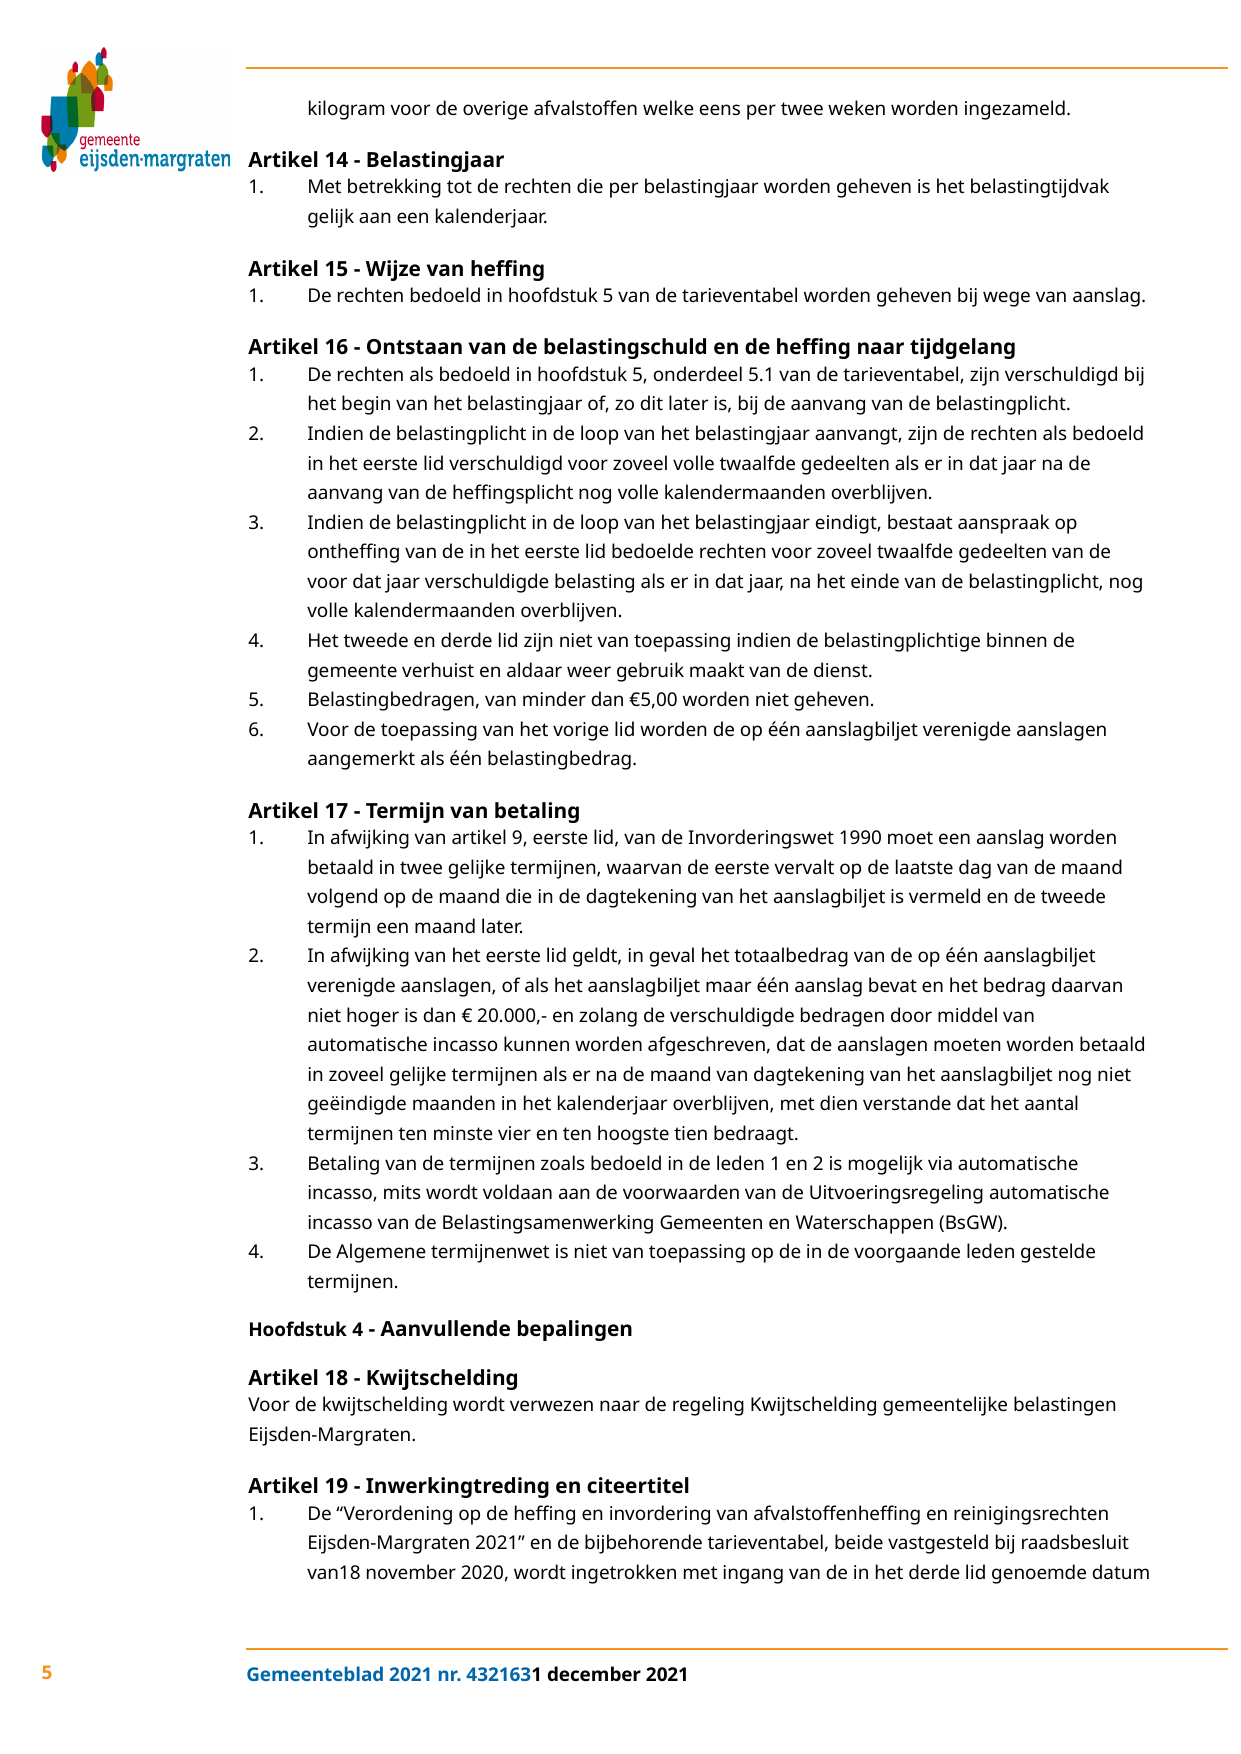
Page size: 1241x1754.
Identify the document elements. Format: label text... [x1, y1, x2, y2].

list De rechten bedoeld in hoofdstuk 5 van de tarieventabel worden geheven bij wege van aanslag. [248, 282, 1152, 308]
list Indien de belastingplicht in de loop van het belastingjaar eindigt, bestaat aanspraak op ontheffing van de in het eerste lid bedoelde rechten voor zoveel twaalfde gedeelten van de voor dat jaar verschuldigde belasting als er in dat jaar, na het einde van de belastingplicht, nog volle kalendermaanden overblijven. [248, 509, 1152, 623]
text Artikel 18 - Kwijtschelding [248, 1363, 1152, 1391]
text Artikel 15 - Wijze van heffing [248, 254, 1152, 282]
text Artikel 17 - Termijn van betaling [248, 796, 1152, 824]
list Voor de toepassing van het vorige lid worden de op één aanslagbiljet verenigde aanslagen aangemerkt als één belastingbedrag. [248, 716, 1152, 771]
text Artikel 14 - Belastingjaar [248, 145, 1152, 174]
text Hoofdstuk 4 - Aanvullende bepalingen [248, 1314, 1152, 1342]
list In afwijking van artikel 9, eerste lid, van de Invorderingswet 1990 moet een aanslag worden betaald in twee gelijke termijnen, waarvan de eerste vervalt op de laatste dag van de maand volgend op de maand die in de dagtekening van het aanslagbiljet is vermeld en de tweede termijn een maand later. [248, 824, 1152, 939]
list De Algemene termijnenwet is niet van toepassing op de in de voorgaande leden gestelde termijnen. [248, 1238, 1152, 1294]
text Artikel 19 - Inwerkingtreding en citeertitel [248, 1471, 1152, 1500]
list kilogram voor de overige afvalstoffen welke eens per twee weken worden ingezameld. [248, 95, 1152, 121]
text Artikel 16 - Ontstaan van de belastingschuld en de heffing naar tijdgelang [248, 332, 1152, 361]
list In afwijking van het eerste lid geldt, in geval het totaalbedrag van de op één aanslagbiljet verenigde aanslagen, of als het aanslagbiljet maar één aanslag bevat en het bedrag daarvan niet hoger is dan € 20.000,- en zolang de verschuldigde bedragen door middel van automatische incasso kunnen worden afgeschreven, dat de aanslagen moeten worden betaald in zoveel gelijke termijnen als er na de maand van dagtekening van het aanslagbiljet nog niet geëindigde maanden in het kalenderjaar overblijven, met dien verstande dat het aantal termijnen ten minste vier en ten hoogste tien bedraagt. [248, 943, 1152, 1146]
list Het tweede en derde lid zijn niet van toepassing indien de belastingplichtige binnen de gemeente verhuist en aldaar weer gebruik maakt van de dienst. [248, 627, 1152, 682]
picture [41, 47, 231, 172]
text Voor de kwijtschelding wordt verwezen naar de regeling Kwijtschelding gemeentelijke belastingen Eijsden-Margraten. [248, 1391, 1152, 1447]
list Indien de belastingplicht in de loop van het belastingjaar aanvangt, zijn de rechten als bedoeld in het eerste lid verschuldigd voor zoveel volle twaalfde gedeelten als er in dat jaar na de aanvang van de heffingsplicht nog volle kalendermaanden overblijven. [248, 420, 1152, 505]
list Met betrekking tot de rechten die per belastingjaar worden geheven is het belastingtijdvak gelijk aan een kalenderjaar. [248, 174, 1152, 229]
list De “Verordening op de heffing en invordering van afvalstoffenheffing en reinigingsrechten Eijsden-Margraten 2021” en de bijbehorende tarieventabel, beide vastgesteld bij raadsbesluit van18 november 2020, wordt ingetrokken met ingang van de in het derde lid genoemde datum [248, 1500, 1152, 1585]
list Betaling van de termijnen zoals bedoeld in de leden 1 en 2 is mogelijk via automatische incasso, mits wordt voldaan aan de voorwaarden van de Uitvoeringsregeling automatische incasso van de Belastingsamenwerking Gemeenten en Waterschappen (BsGW). [248, 1150, 1152, 1235]
list Belastingbedragen, van minder dan €5,00 worden niet geheven. [248, 686, 1152, 712]
list De rechten als bedoeld in hoofdstuk 5, onderdeel 5.1 van de tarieventabel, zijn verschuldigd bij het begin van het belastingjaar of, zo dit later is, bij de aanvang van de belastingplicht. [248, 361, 1152, 416]
